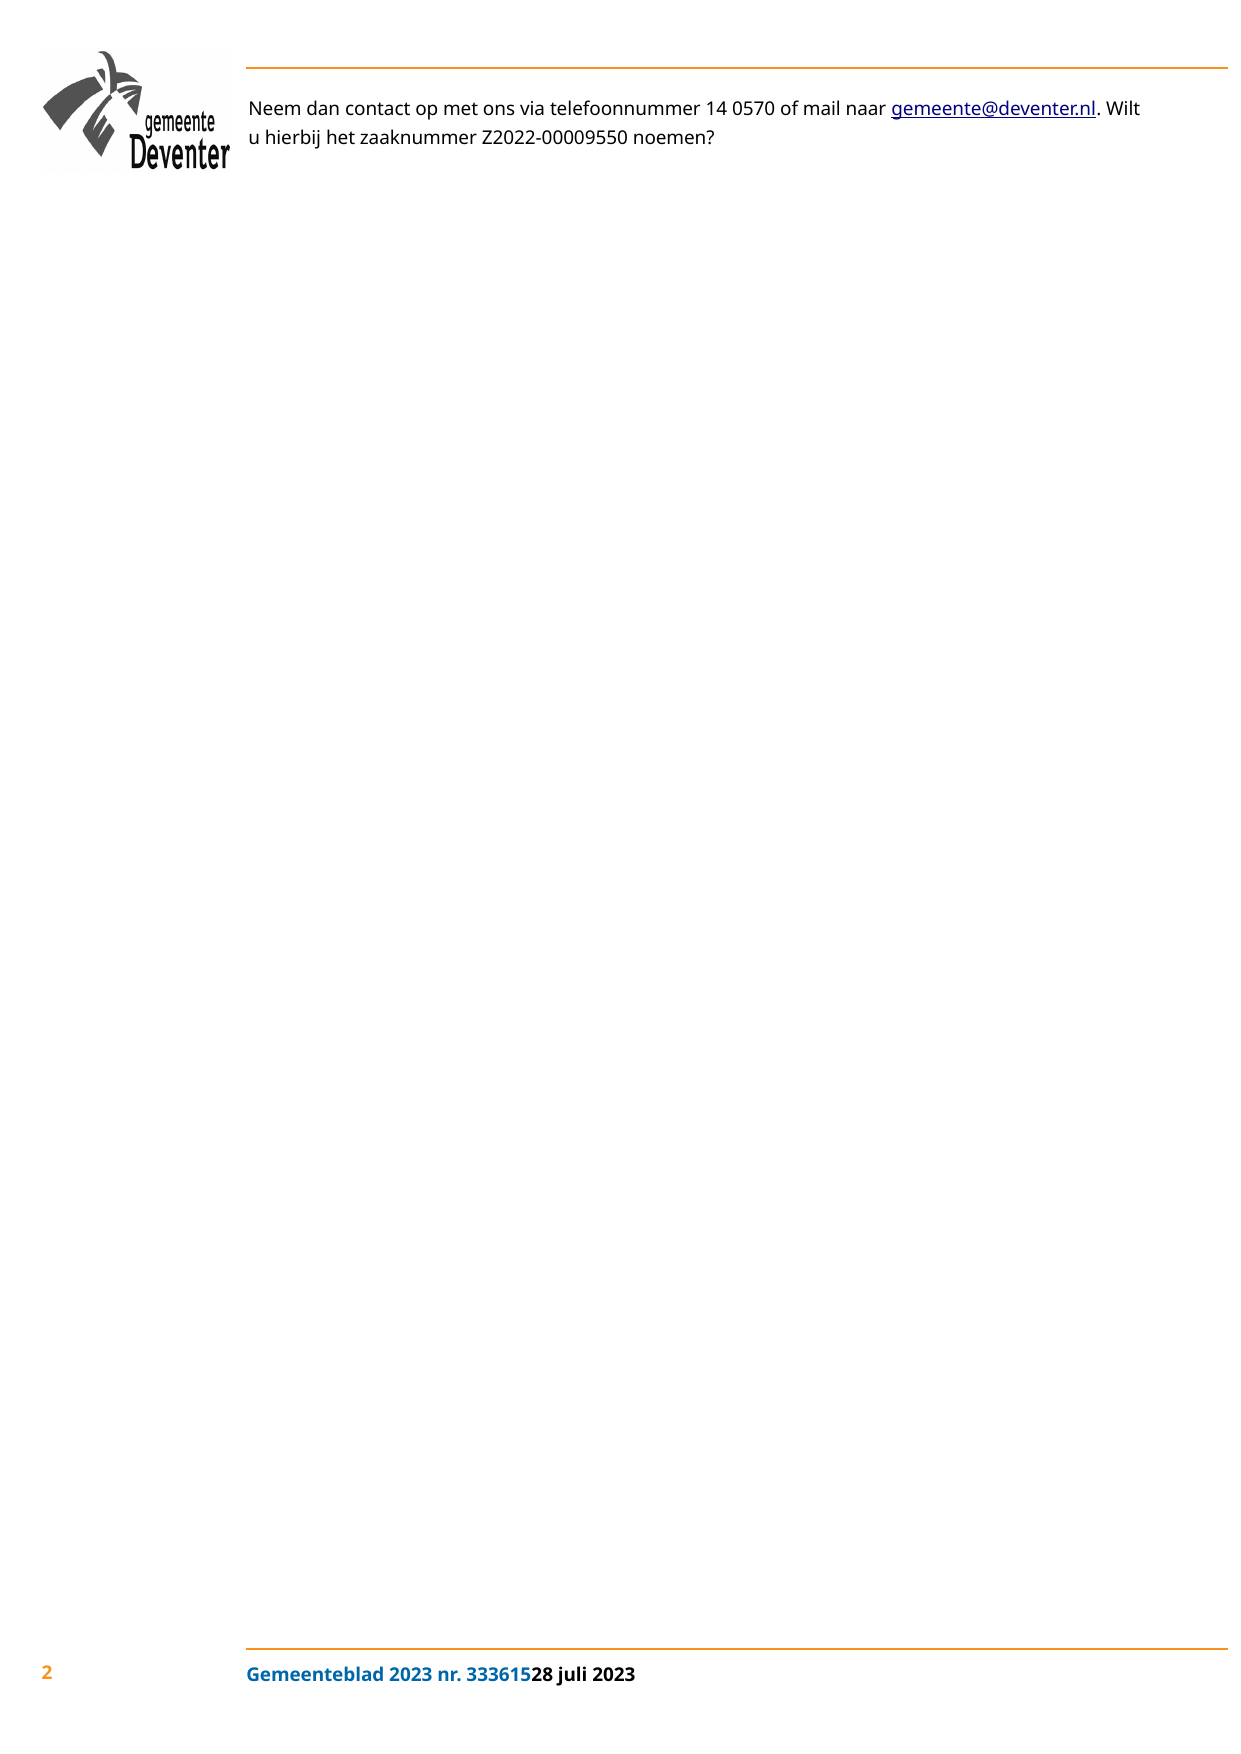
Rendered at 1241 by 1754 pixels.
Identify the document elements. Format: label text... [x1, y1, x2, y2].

picture [41, 47, 231, 172]
text Neem dan contact op met ons via telefoonnummer 14 0570 of mail naar gemeente@deventer.nl. Wilt u hierbij het zaaknummer Z2022-00009550 noemen? [248, 95, 1152, 150]
